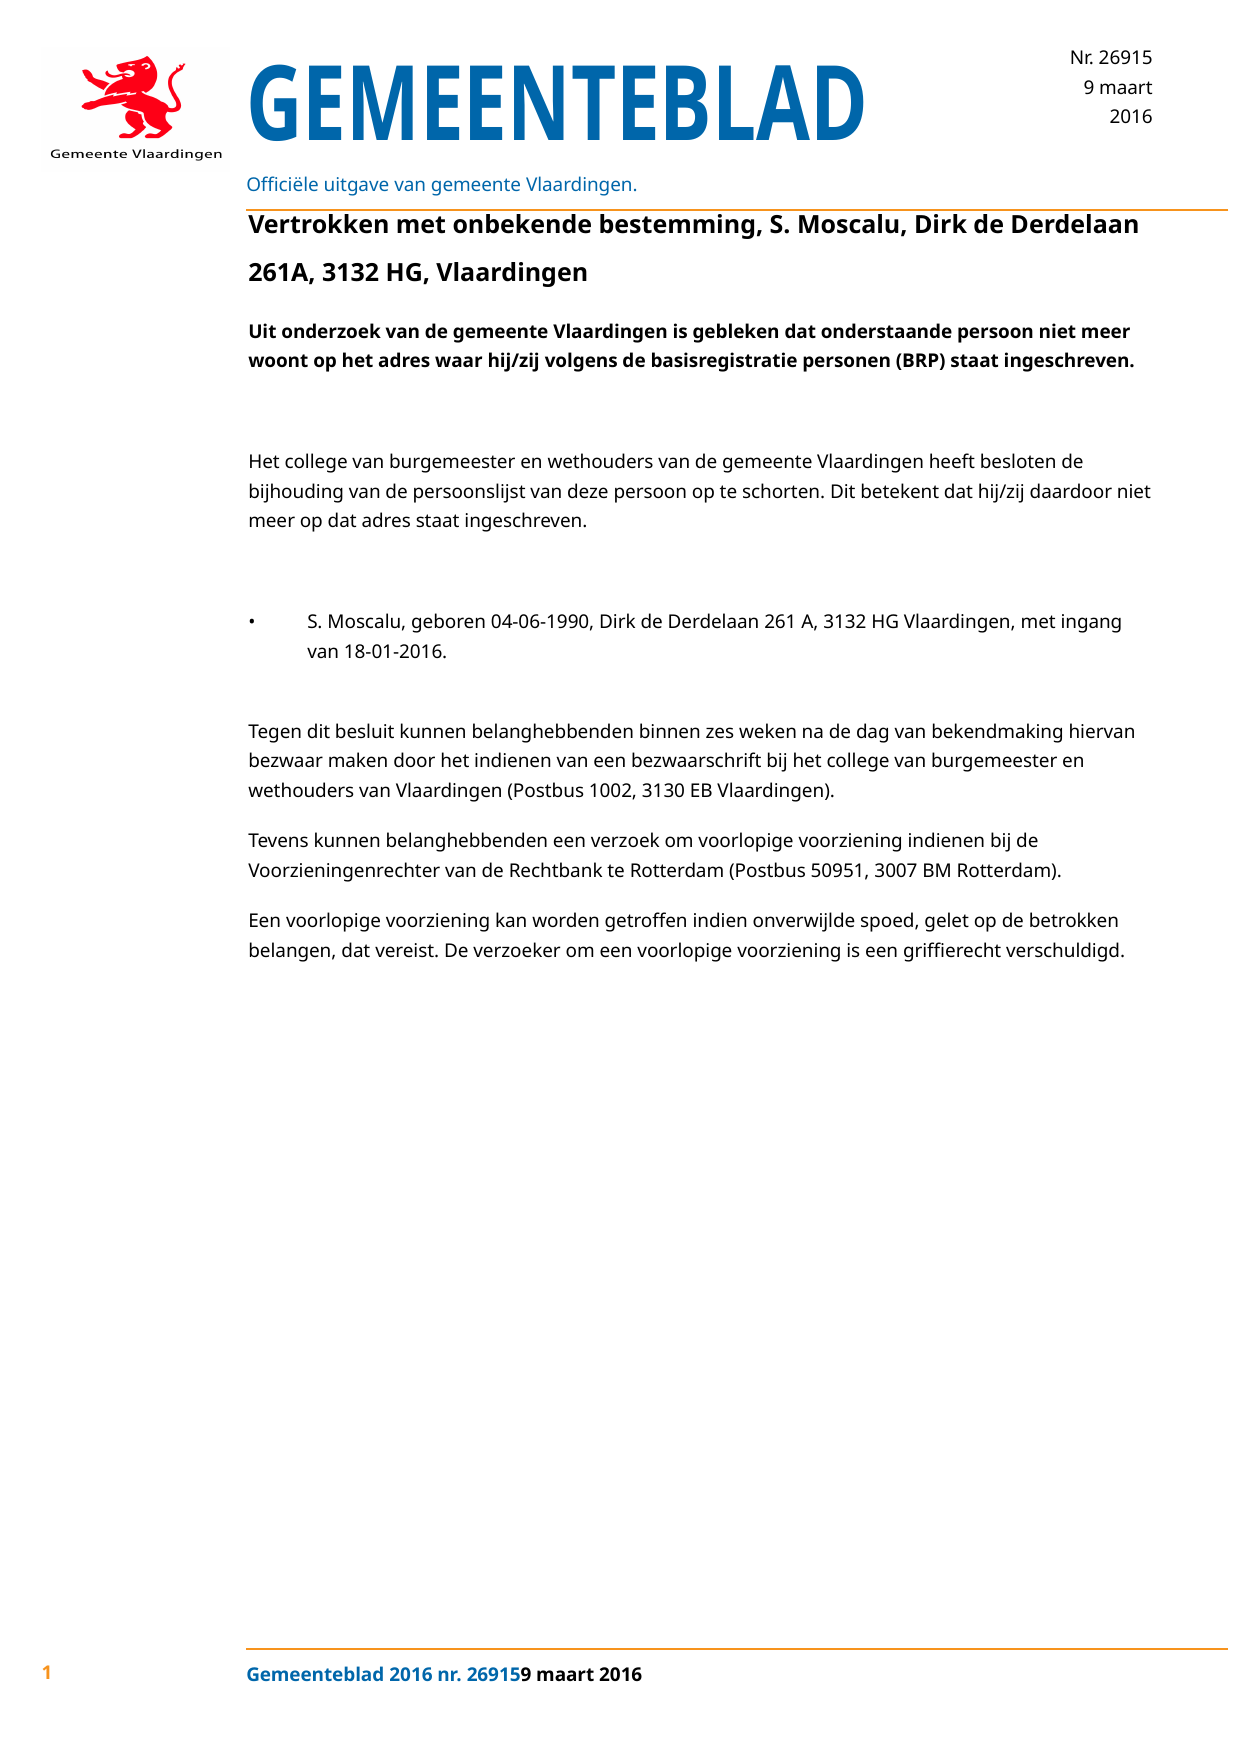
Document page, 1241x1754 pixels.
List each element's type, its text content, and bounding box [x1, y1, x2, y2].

text Tevens kunnen belanghebbenden een verzoek om voorlopige voorziening indienen bij de Voorzieningenrechter van de Rechtbank te Rotterdam (Postbus 50951, 3007 BM Rotterdam). [248, 827, 1152, 883]
text Vertrokken met onbekende bestemming, S. Moscalu, Dirk de Derdelaan 261A, 3132 HG, Vlaardingen [248, 211, 1152, 288]
text Tegen dit besluit kunnen belanghebbenden binnen zes weken na de dag van bekendmaking hiervan bezwaar maken door het indienen van een bezwaarschrift bij het college van burgemeester en wethouders van Vlaardingen (Postbus 1002, 3130 EB Vlaardingen). [248, 718, 1152, 803]
text Een voorlopige voorziening kan worden getroffen indien onverwijlde spoed, gelet op de betrokken belangen, dat vereist. De verzoeker om een voorlopige voorziening is een griffierecht verschuldigd. [248, 907, 1152, 963]
list S. Moscalu, geboren 04-06-1990, Dirk de Derdelaan 261 A, 3132 HG Vlaardingen, met ingang van 18-01-2016. [248, 608, 1152, 664]
picture [41, 47, 231, 172]
text Het college van burgemeester en wethouders van de gemeente Vlaardingen heeft besloten de bijhouding van de persoonslijst van deze persoon op te schorten. Dit betekent dat hij/zij daardoor niet meer op dat adres staat ingeschreven. [248, 448, 1152, 533]
text Uit onderzoek van de gemeente Vlaardingen is gebleken dat onderstaande persoon niet meer woont op het adres waar hij/zij volgens de basisregistratie personen (BRP) staat ingeschreven. [248, 318, 1152, 373]
